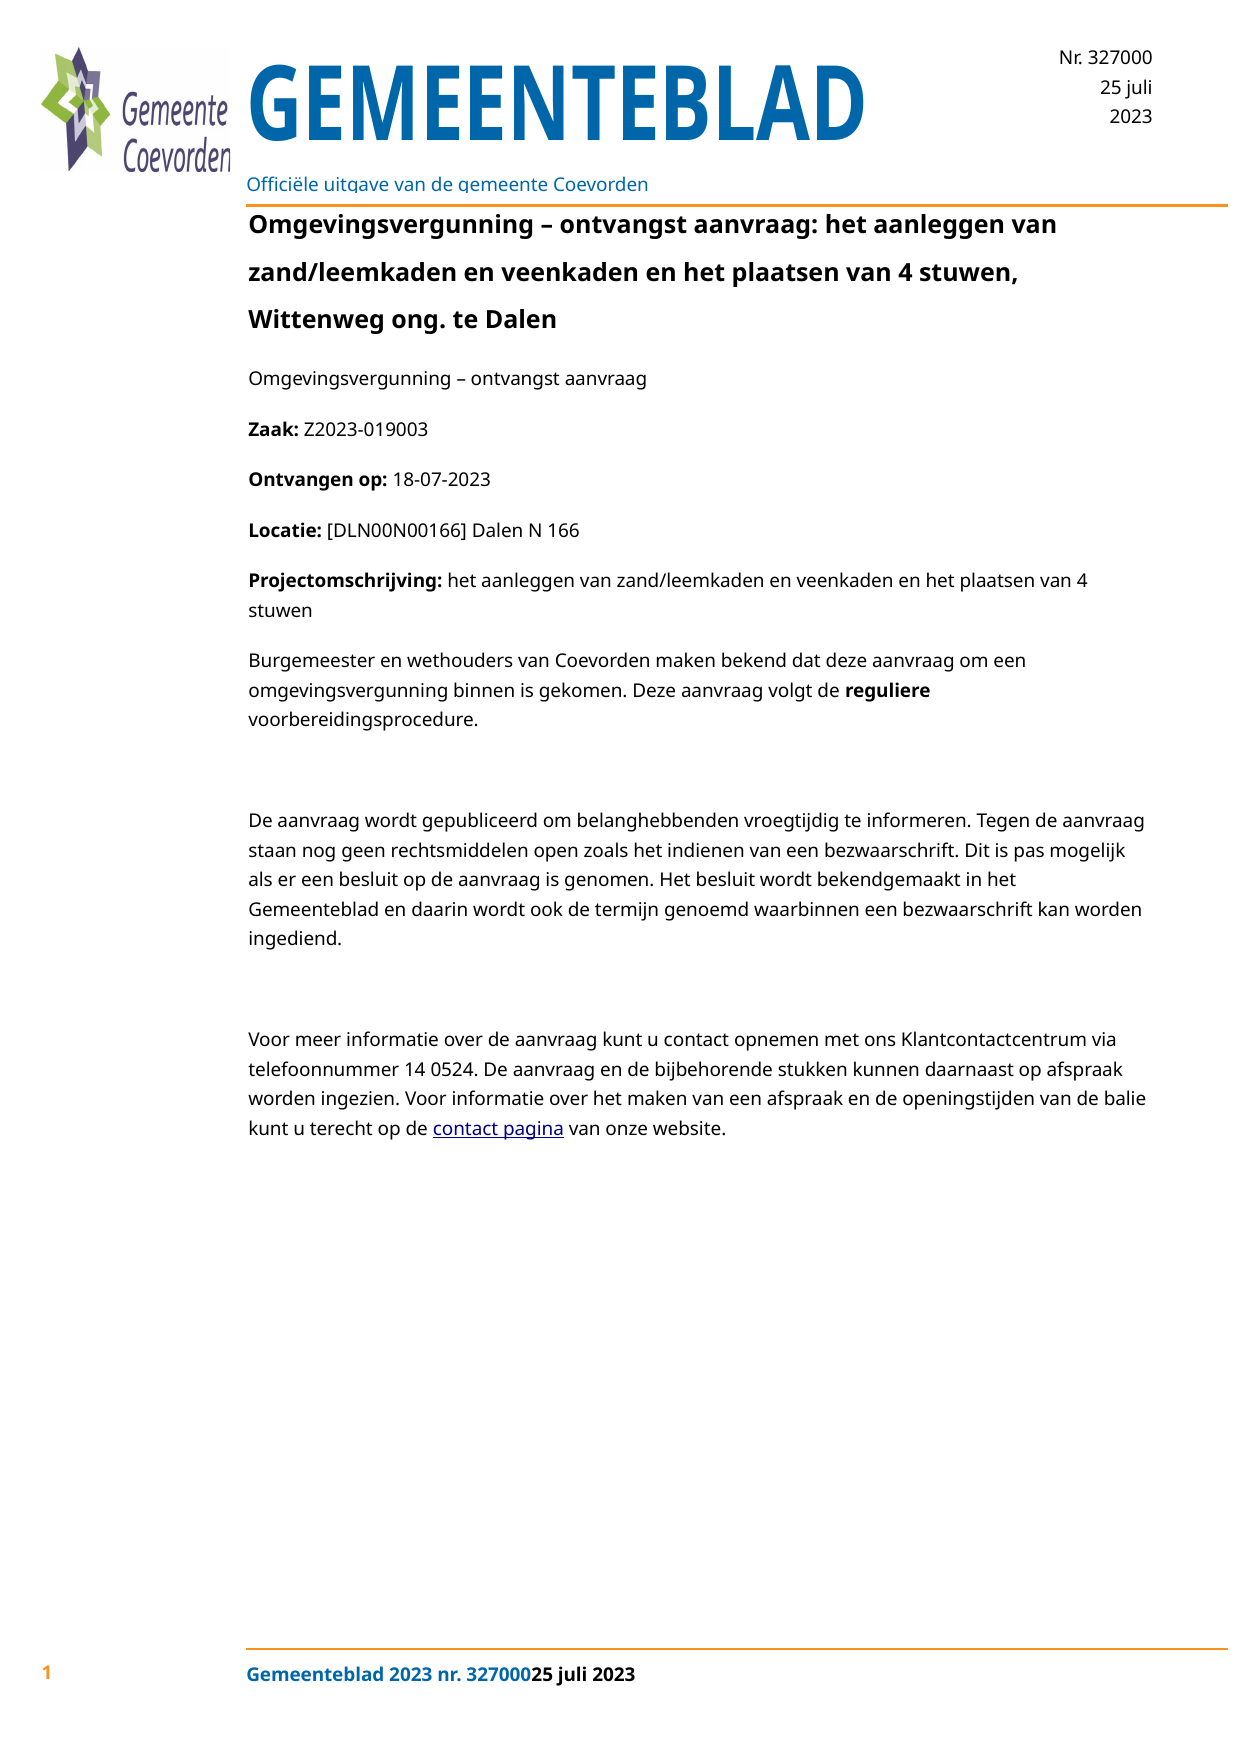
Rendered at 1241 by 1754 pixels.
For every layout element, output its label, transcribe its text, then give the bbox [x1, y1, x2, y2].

text Omgevingsvergunning – ontvangst aanvraag: het aanleggen van zand/leemkaden en veenkaden en het plaatsen van 4 stuwen, Wittenweg ong. te Dalen [248, 207, 1152, 336]
text Voor meer informatie over de aanvraag kunt u contact opnemen met ons Klantcontactcentrum via telefoonnummer 14 0524. De aanvraag en de bijbehorende stukken kunnen daarnaast op afspraak worden ingezien. Voor informatie over het maken van een afspraak en de openingstijden van de balie kunt u terecht op de contact pagina van onze website. [248, 1026, 1152, 1141]
text Burgemeester en wethouders van Coevorden maken bekend dat deze aanvraag om een omgevingsvergunning binnen is gekomen. Deze aanvraag volgt de reguliere voorbereidingsprocedure. [248, 647, 1152, 732]
text De aanvraag wordt gepubliceerd om belanghebbenden vroegtijdig te informeren. Tegen de aanvraag staan nog geen rechtsmiddelen open zoals het indienen van een bezwaarschrift. Dit is pas mogelijk als er een besluit op de aanvraag is genomen. Het besluit wordt bekendgemaakt in het Gemeenteblad en daarin wordt ook de termijn genoemd waarbinnen een bezwaarschrift kan worden ingediend. [248, 807, 1152, 951]
picture [41, 47, 231, 172]
text Ontvangen op: 18-07-2023 [248, 466, 1152, 492]
text Zaak: Z2023-019003 [248, 416, 1152, 442]
text Omgevingsvergunning – ontvangst aanvraag [248, 366, 1152, 391]
text Locatie: [DLN00N00166] Dalen N 166 [248, 517, 1152, 542]
text Projectomschrijving: het aanleggen van zand/leemkaden en veenkaden en het plaatsen van 4 stuwen [248, 567, 1152, 622]
